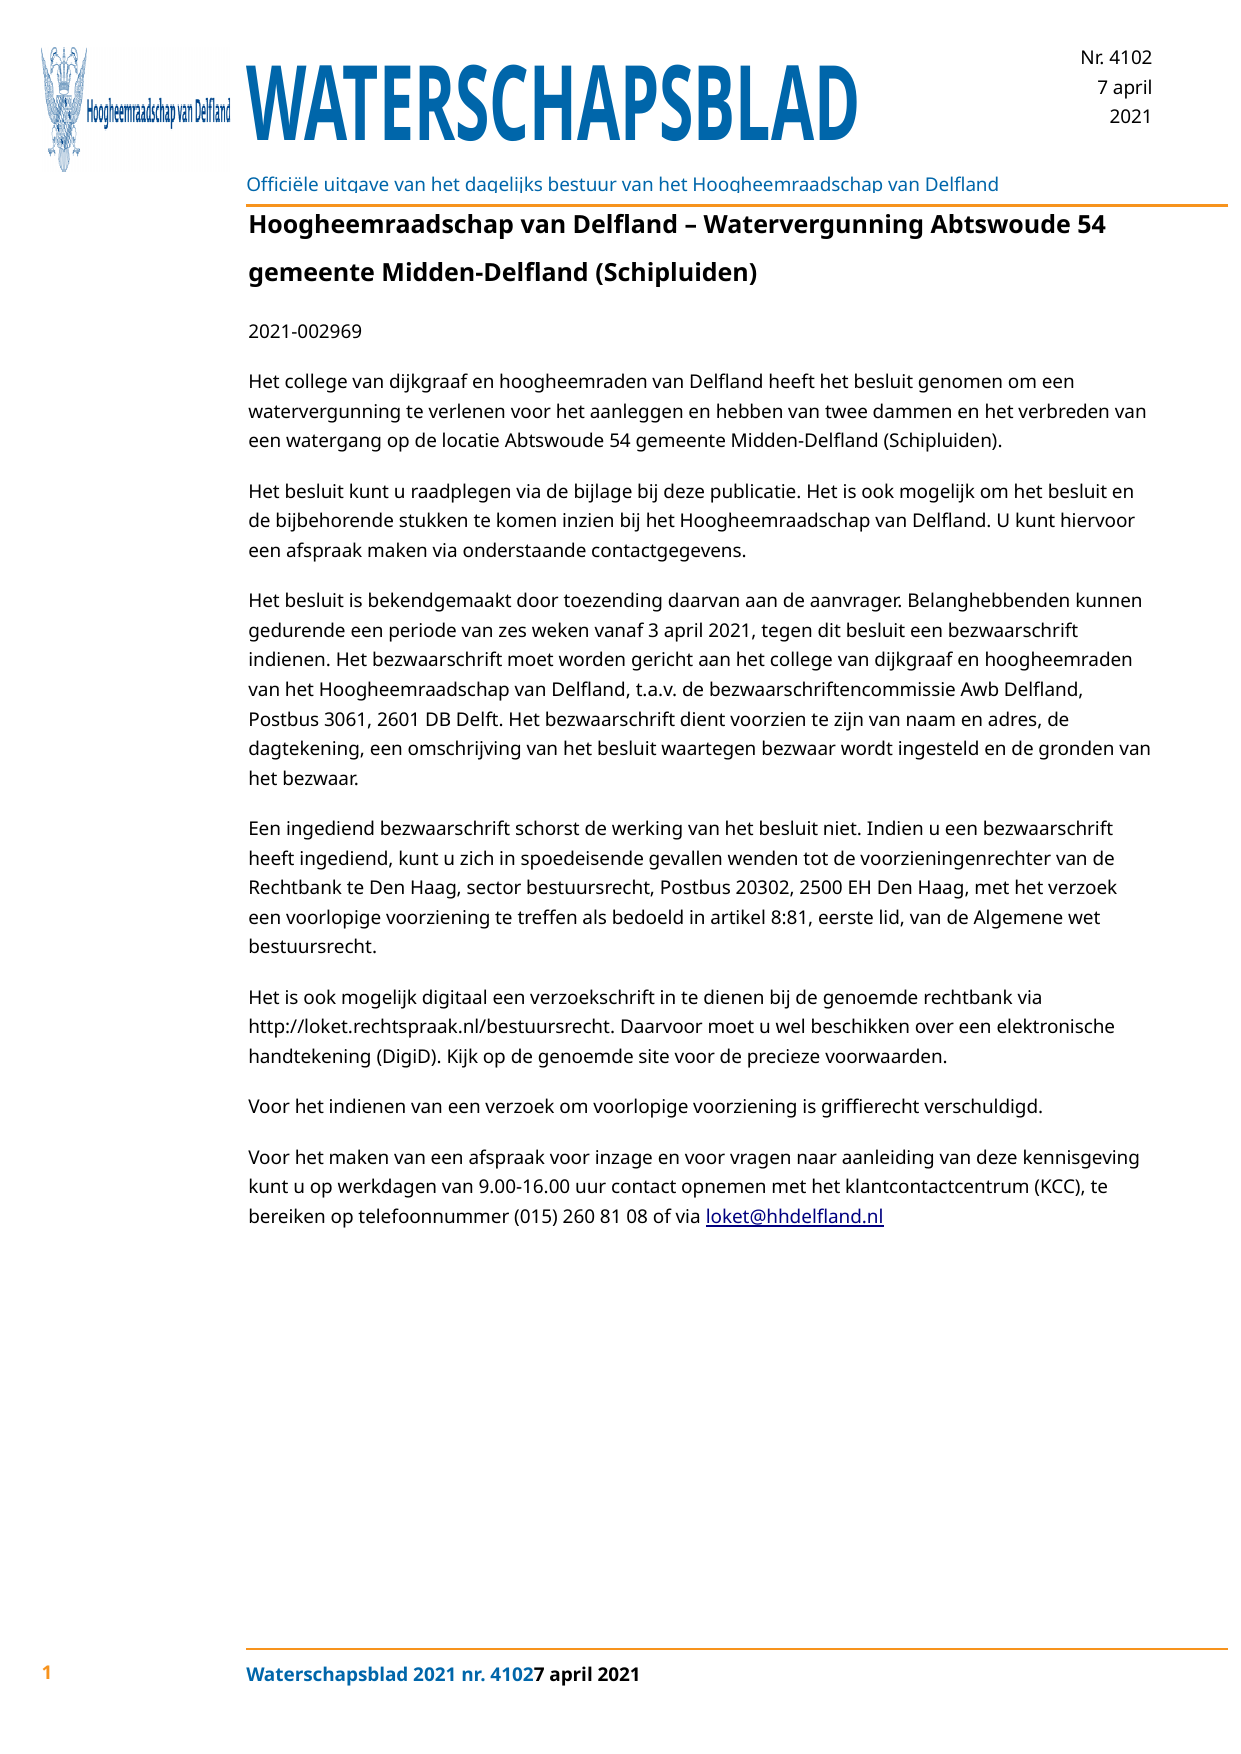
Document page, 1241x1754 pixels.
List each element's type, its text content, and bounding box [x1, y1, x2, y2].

text Voor het indienen van een verzoek om voorlopige voorziening is griffierecht verschuldigd. [248, 1094, 1152, 1119]
text Het besluit is bekendgemaakt door toezending daarvan aan de aanvrager. Belanghebbenden kunnen gedurende een periode van zes weken vanaf 3 april 2021, tegen dit besluit een bezwaarschrift indienen. Het bezwaarschrift moet worden gericht aan het college van dijkgraaf en hoogheemraden van het Hoogheemraadschap van Delfland, t.a.v. de bezwaarschriftencommissie Awb Delfland, Postbus 3061, 2601 DB Delft. Het bezwaarschrift dient voorzien te zijn van naam en adres, de dagtekening, een omschrijving van het besluit waartegen bezwaar wordt ingesteld en de gronden van het bezwaar. [248, 587, 1152, 791]
text Het is ook mogelijk digitaal een verzoekschrift in te dienen bij de genoemde rechtbank via http://loket.rechtspraak.nl/bestuursrecht. Daarvoor moet u wel beschikken over een elektronische handtekening (DigiD). Kijk op de genoemde site voor de precieze voorwaarden. [248, 984, 1152, 1069]
text Het besluit kunt u raadplegen via de bijlage bij deze publicatie. Het is ook mogelijk om het besluit en de bijbehorende stukken te komen inzien bij het Hoogheemraadschap van Delfland. U kunt hiervoor een afspraak maken via onderstaande contactgegevens. [248, 478, 1152, 563]
text Voor het maken van een afspraak voor inzage en voor vragen naar aanleiding van deze kennisgeving kunt u op werkdagen van 9.00-16.00 uur contact opnemen met het klantcontactcentrum (KCC), te bereiken op telefoonnummer (015) 260 81 08 of via loket@hhdelfland.nl [248, 1144, 1152, 1229]
text Het college van dijkgraaf en hoogheemraden van Delfland heeft het besluit genomen om een watervergunning te verlenen voor het aanleggen en hebben van twee dammen en het verbreden van een watergang op de locatie Abtswoude 54 gemeente Midden-Delfland (Schipluiden). [248, 368, 1152, 453]
text 2021-002969 [248, 318, 1152, 344]
text Een ingediend bezwaarschrift schorst de werking van het besluit niet. Indien u een bezwaarschrift heeft ingediend, kunt u zich in spoedeisende gevallen wenden tot de voorzieningenrechter van de Rechtbank te Den Haag, sector bestuursrecht, Postbus 20302, 2500 EH Den Haag, met het verzoek een voorlopige voorziening te treffen als bedoeld in artikel 8:81, eerste lid, van de Algemene wet bestuursrecht. [248, 815, 1152, 959]
picture [41, 47, 231, 172]
text Hoogheemraadschap van Delfland – Watervergunning Abtswoude 54 gemeente Midden-Delfland (Schipluiden) [248, 207, 1152, 288]
